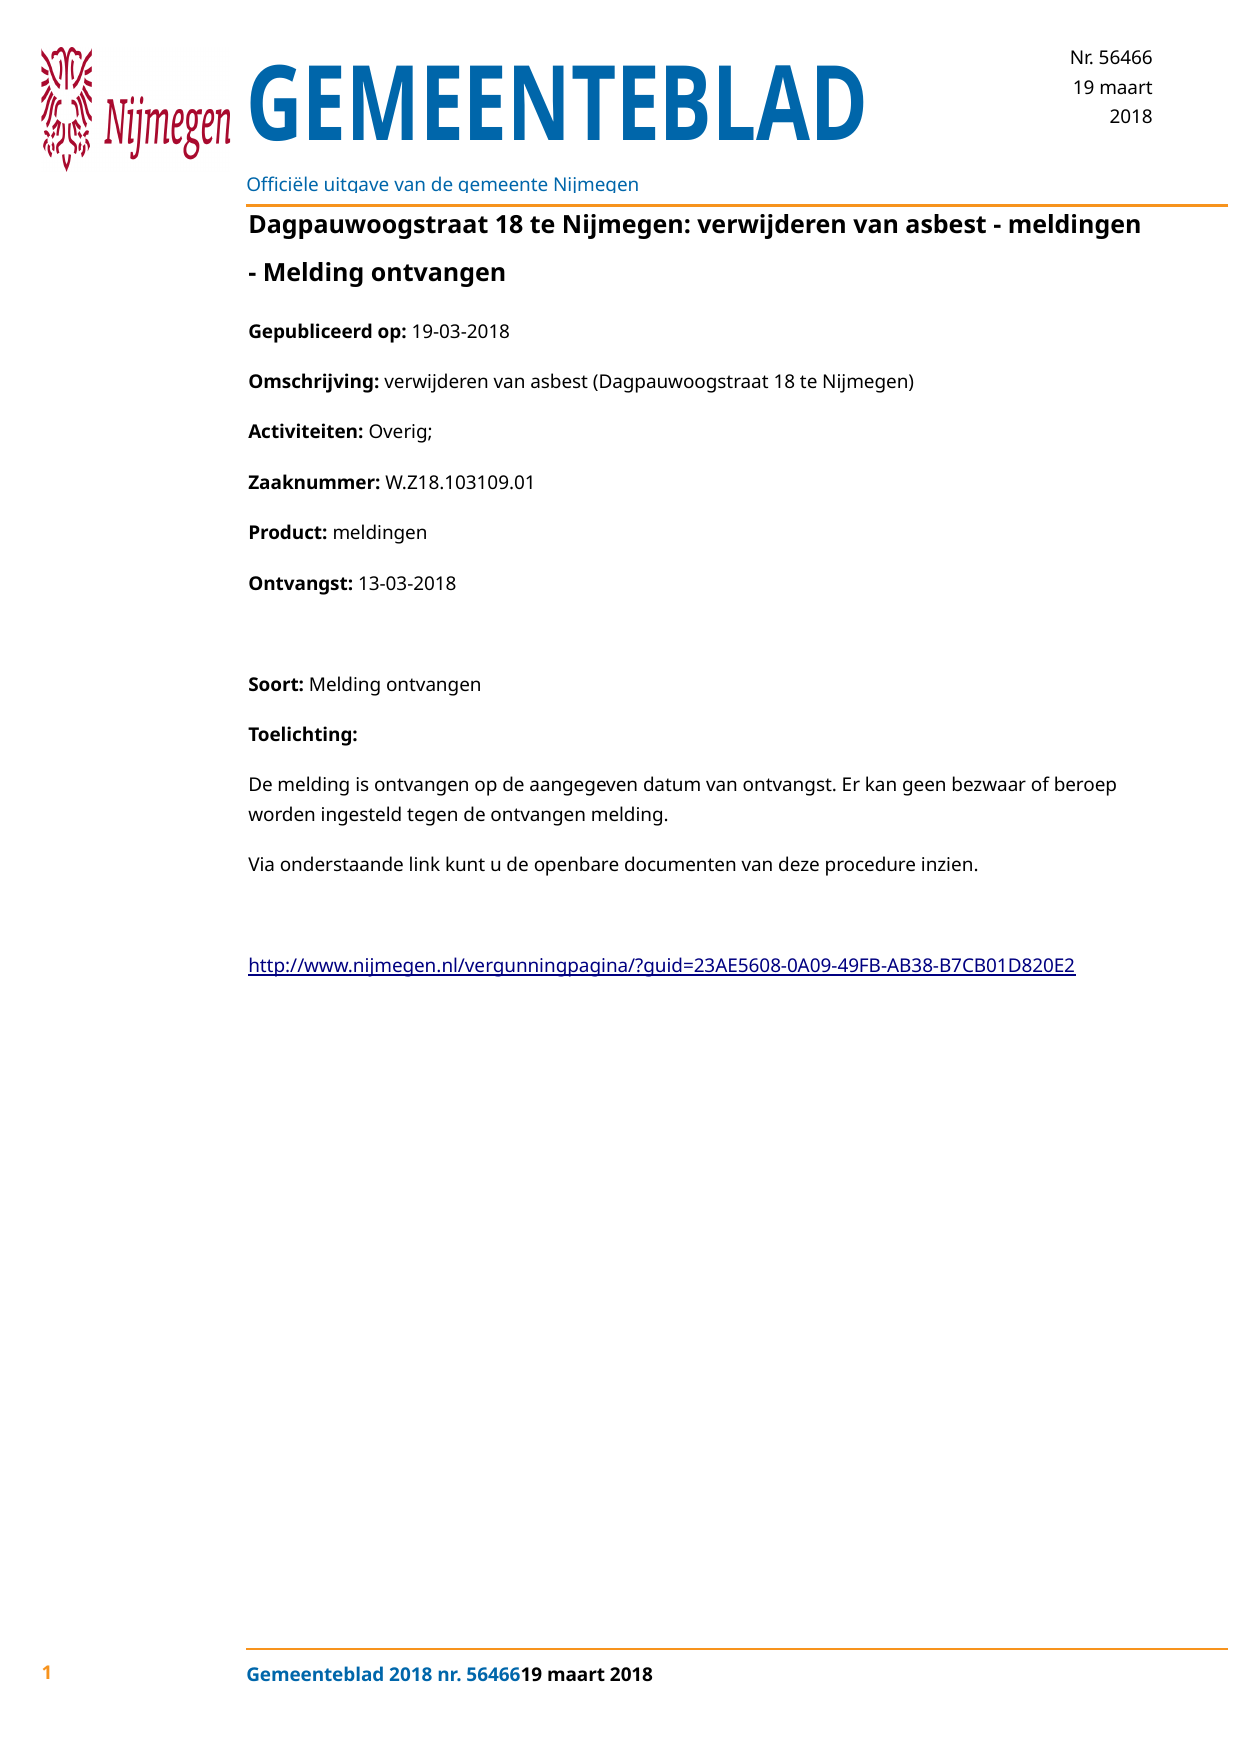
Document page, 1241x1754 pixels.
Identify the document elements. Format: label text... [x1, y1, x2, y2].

text Omschrijving: verwijderen van asbest (Dagpauwoogstraat 18 te Nijmegen) [248, 368, 1152, 394]
text Toelichting: [248, 721, 1152, 747]
text Gepubliceerd op: 19-03-2018 [248, 318, 1152, 344]
text Via onderstaande link kunt u de openbare documenten van deze procedure inzien. [248, 852, 1152, 877]
picture [41, 47, 231, 172]
text Dagpauwoogstraat 18 te Nijmegen: verwijderen van asbest - meldingen - Melding ontvangen [248, 207, 1152, 288]
text Activiteiten: Overig; [248, 419, 1152, 444]
text De melding is ontvangen op de aangegeven datum van ontvangst. Er kan geen bezwaar of beroep worden ingesteld tegen de ontvangen melding. [248, 772, 1152, 827]
text Soort: Melding ontvangen [248, 671, 1152, 697]
text http://www.nijmegen.nl/vergunningpagina/?guid=23AE5608-0A09-49FB-AB38-B7CB01D820E2 [248, 952, 1152, 978]
text Product: meldingen [248, 519, 1152, 545]
text Zaaknummer: W.Z18.103109.01 [248, 469, 1152, 495]
text Ontvangst: 13-03-2018 [248, 570, 1152, 596]
